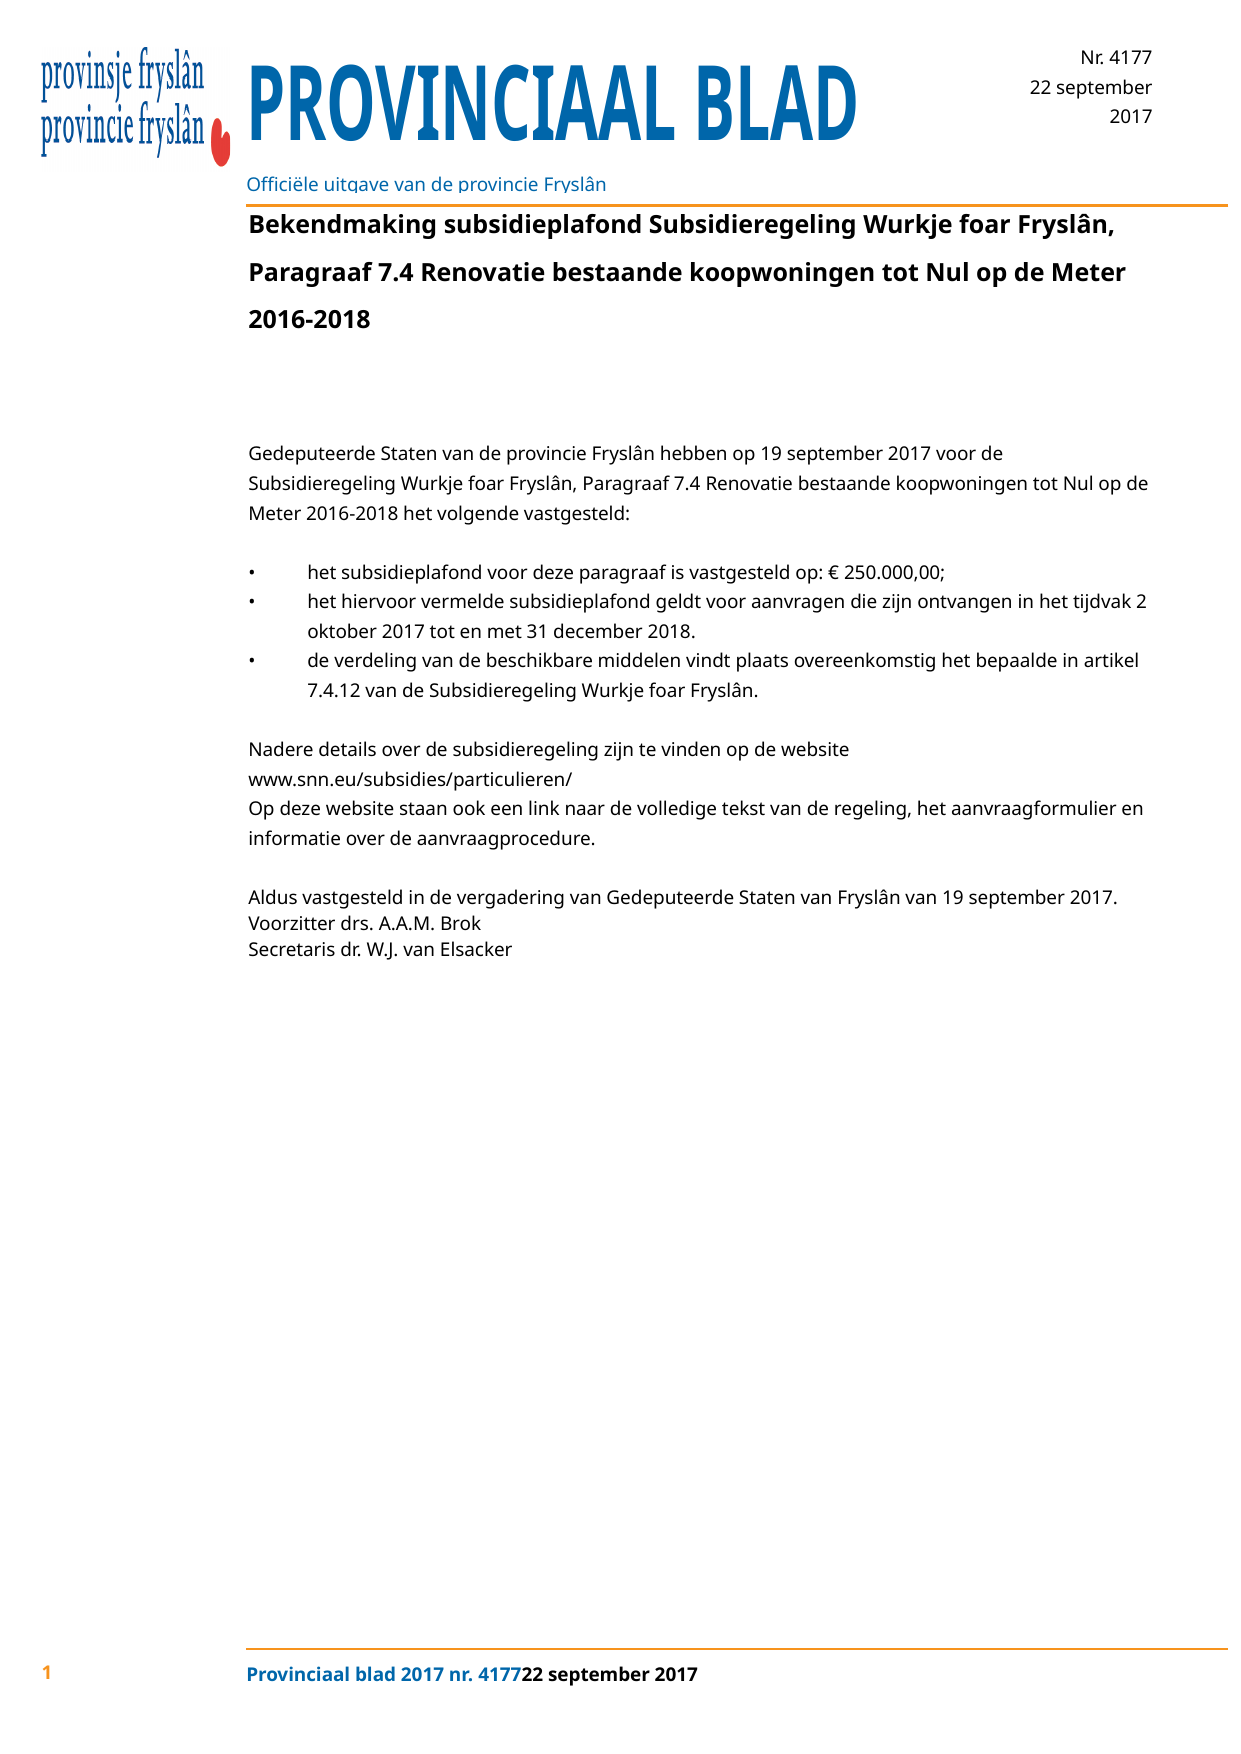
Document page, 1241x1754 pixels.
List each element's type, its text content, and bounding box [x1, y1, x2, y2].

text Nadere details over de subsidieregeling zijn te vinden op de website www.snn.eu/subsidies/particulieren/ [248, 736, 1152, 792]
text Secretaris dr. W.J. van Elsacker [248, 936, 1152, 961]
text Gedeputeerde Staten van de provincie Fryslân hebben op 19 september 2017 voor de Subsidieregeling Wurkje foar Fryslân, Paragraaf 7.4 Renovatie bestaande koopwoningen tot Nul op de Meter 2016-2018 het volgende vastgesteld: [248, 441, 1152, 525]
picture [41, 47, 231, 172]
text Voorzitter drs. A.A.M. Brok [248, 910, 1152, 936]
list het hiervoor vermelde subsidieplafond geldt voor aanvragen die zijn ontvangen in het tijdvak 2 oktober 2017 tot en met 31 december 2018. [248, 588, 1152, 644]
text Bekendmaking subsidieplafond Subsidieregeling Wurkje foar Fryslân, Paragraaf 7.4 Renovatie bestaande koopwoningen tot Nul op de Meter 2016-2018 [248, 207, 1152, 336]
list de verdeling van de beschikbare middelen vindt plaats overeenkomstig het bepaalde in artikel 7.4.12 van de Subsidieregeling Wurkje foar Fryslân. [248, 648, 1152, 703]
text Op deze website staan ook een link naar de volledige tekst van de regeling, het aanvraagformulier en informatie over de aanvraagprocedure. [248, 796, 1152, 851]
list het subsidieplafond voor deze paragraaf is vastgesteld op: € 250.000,00; [248, 559, 1152, 584]
text Aldus vastgesteld in de vergadering van Gedeputeerde Staten van Fryslân van 19 september 2017. [248, 884, 1152, 910]
